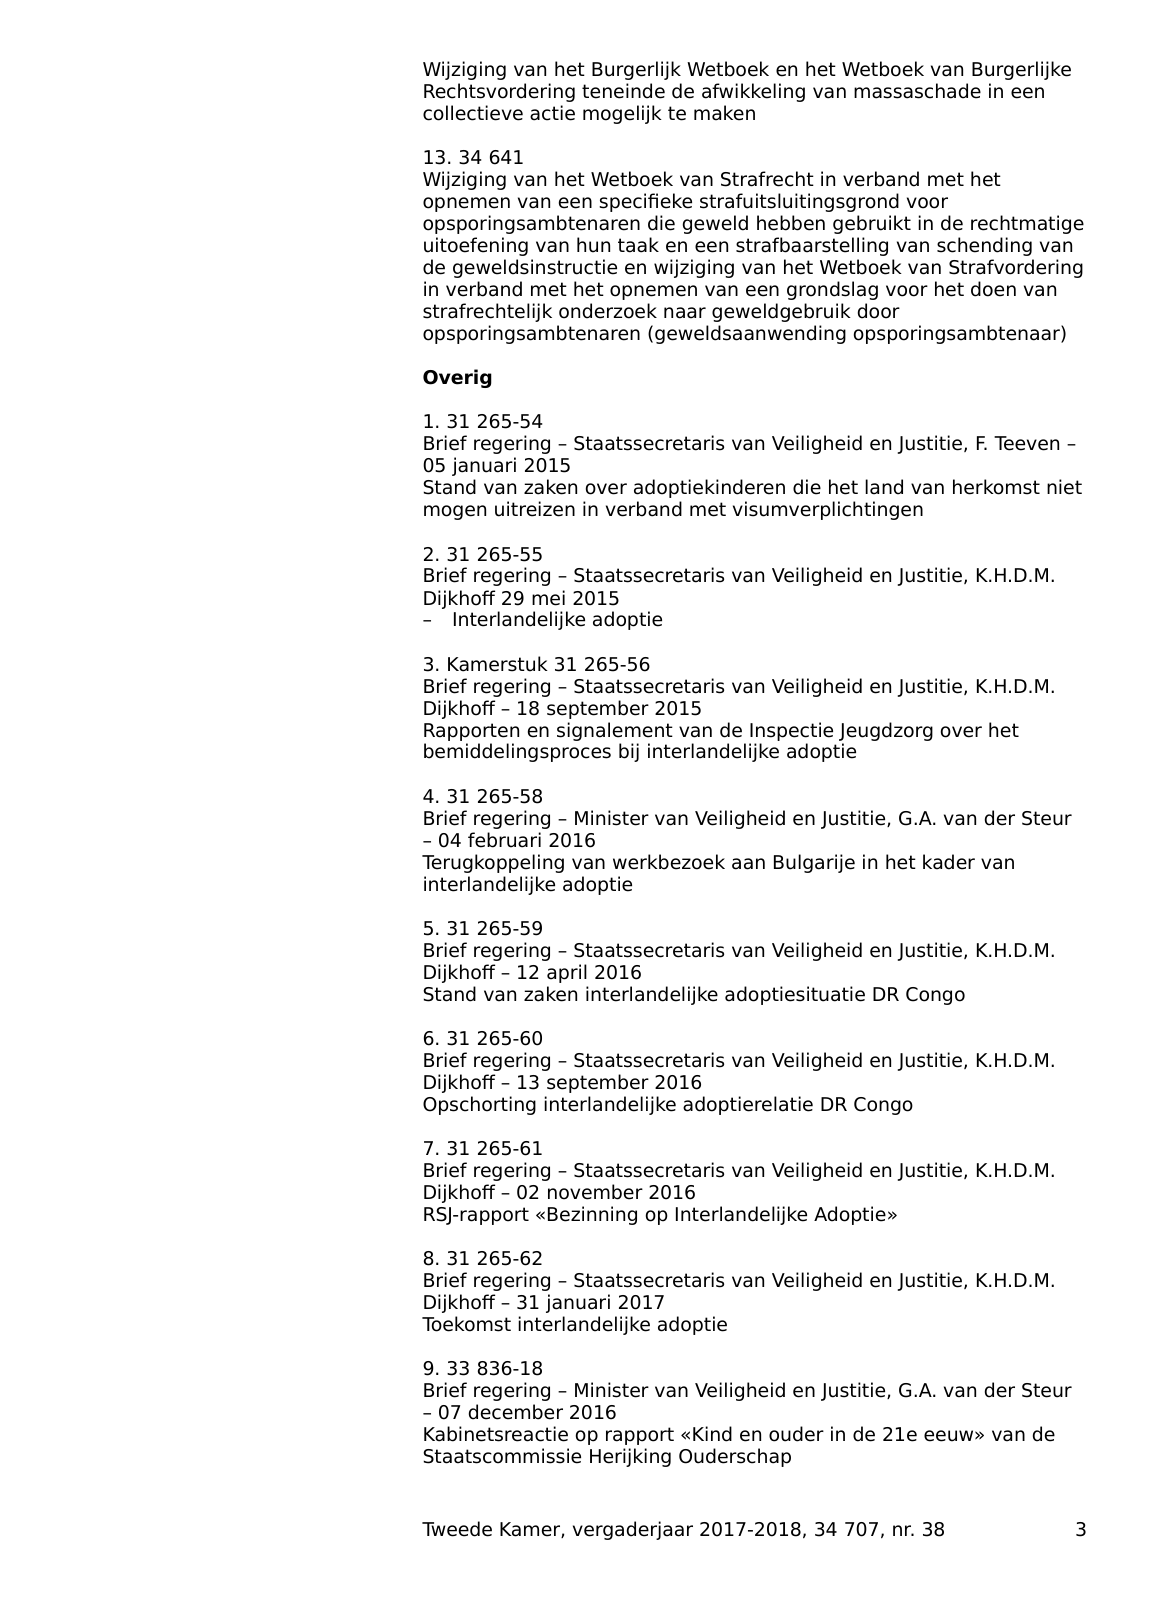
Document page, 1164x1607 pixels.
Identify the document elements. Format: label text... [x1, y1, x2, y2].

text Brief regering – Minister van Veiligheid en Justitie, G.A. van der Steur – 07 december 2016 [422, 1380, 1087, 1424]
text 2. 31 265-55 [422, 543, 1087, 565]
text Brief regering – Staatssecretaris van Veiligheid en Justitie, K.H.D.M. Dijkhoff – 02 november 2016 [422, 1160, 1087, 1204]
text Brief regering – Minister van Veiligheid en Justitie, G.A. van der Steur – 04 februari 2016 [422, 808, 1087, 852]
text Kabinetsreactie op rapport «Kind en ouder in de 21e eeuw» van de Staatscommissie Herijking Ouderschap [422, 1424, 1087, 1468]
text 4. 31 265-58 [422, 786, 1087, 808]
text 5. 31 265-59 [422, 918, 1087, 940]
text 1. 31 265-54 [422, 411, 1087, 433]
text Stand van zaken interlandelijke adoptiesituatie DR Congo [422, 984, 1087, 1006]
text Brief regering – Staatssecretaris van Veiligheid en Justitie, K.H.D.M. Dijkhoff – 18 september 2015 [422, 676, 1087, 719]
text Wijziging van het Wetboek van Strafrecht in verband met het opnemen van een specifieke strafuitsluitingsgrond voor opsporingsambtenaren die geweld hebben gebruikt in de rechtmatige uitoefening van hun taak en een strafbaarstelling van schending van de geweldsinstructie en wijziging van het Wetboek van Strafvordering in verband met het opnemen van een grondslag voor het doen van strafrechtelijk onderzoek naar geweldgebruik door opsporingsambtenaren (geweldsaanwending opsporingsambtenaar) [422, 169, 1087, 345]
text – Interlandelijke adoptie [422, 609, 1087, 631]
text 3. Kamerstuk 31 265-56 [422, 653, 1087, 676]
text 8. 31 265-62 [422, 1248, 1087, 1270]
text Brief regering – Staatssecretaris van Veiligheid en Justitie, K.H.D.M. Dijkhoff – 12 april 2016 [422, 940, 1087, 984]
text 13. 34 641 [422, 147, 1087, 169]
text RSJ-rapport «Bezinning op Interlandelijke Adoptie» [422, 1204, 1087, 1226]
text Wijziging van het Burgerlijk Wetboek en het Wetboek van Burgerlijke Rechtsvordering teneinde de afwikkeling van massaschade in een collectieve actie mogelijk te maken [422, 59, 1087, 125]
text Opschorting interlandelijke adoptierelatie DR Congo [422, 1094, 1087, 1116]
subtitle Overig [422, 367, 1087, 389]
text 6. 31 265-60 [422, 1028, 1087, 1050]
text Stand van zaken over adoptiekinderen die het land van herkomst niet mogen uitreizen in verband met visumverplichtingen [422, 477, 1087, 521]
text Brief regering – Staatssecretaris van Veiligheid en Justitie, F. Teeven – 05 januari 2015 [422, 433, 1087, 477]
text Toekomst interlandelijke adoptie [422, 1314, 1087, 1336]
text Rapporten en signalement van de Inspectie Jeugdzorg over het bemiddelingsproces bij interlandelijke adoptie [422, 719, 1087, 763]
text 7. 31 265-61 [422, 1138, 1087, 1160]
text Terugkoppeling van werkbezoek aan Bulgarije in het kader van interlandelijke adoptie [422, 852, 1087, 896]
text Brief regering – Staatssecretaris van Veiligheid en Justitie, K.H.D.M. Dijkhoff – 31 januari 2017 [422, 1270, 1087, 1314]
text Brief regering – Staatssecretaris van Veiligheid en Justitie, K.H.D.M. Dijkhoff 29 mei 2015 [422, 565, 1087, 609]
text 9. 33 836-18 [422, 1358, 1087, 1380]
text Brief regering – Staatssecretaris van Veiligheid en Justitie, K.H.D.M. Dijkhoff – 13 september 2016 [422, 1050, 1087, 1094]
